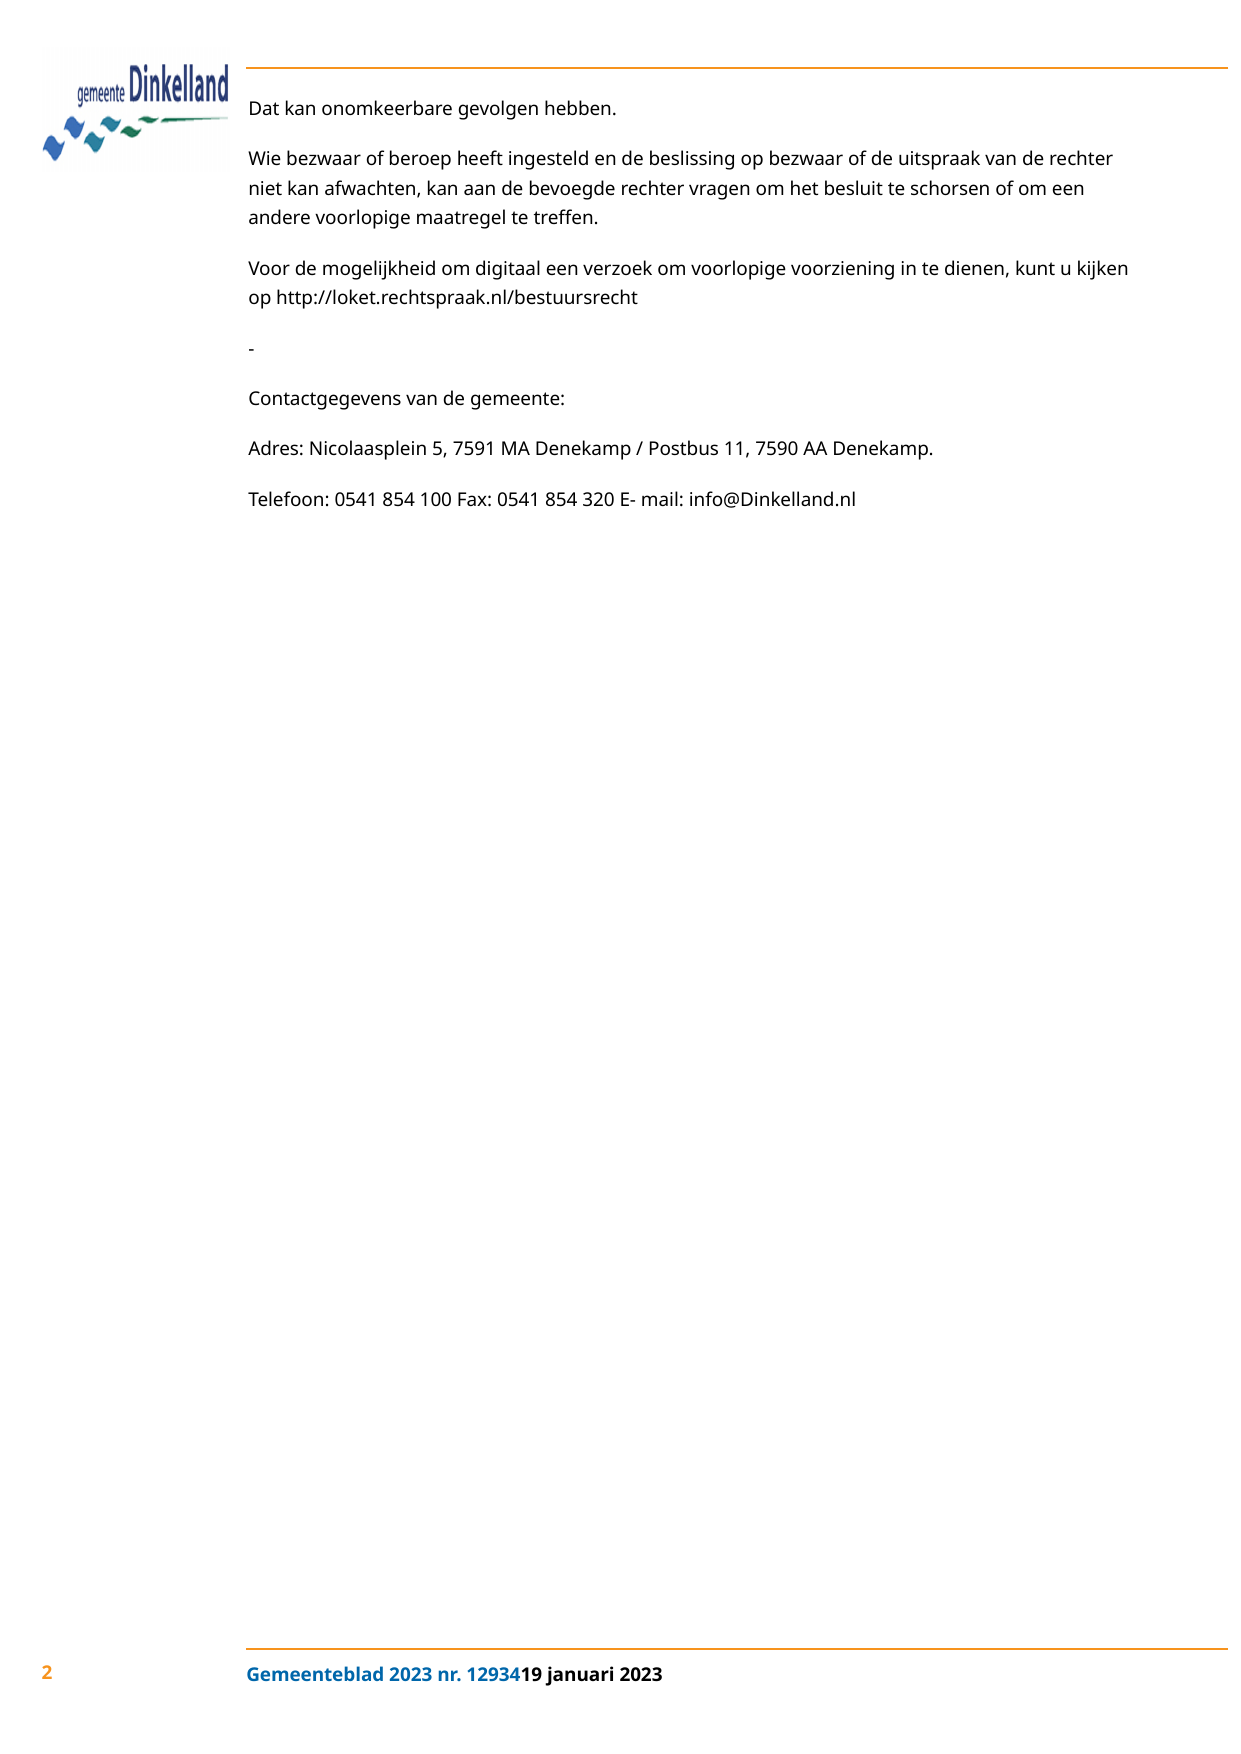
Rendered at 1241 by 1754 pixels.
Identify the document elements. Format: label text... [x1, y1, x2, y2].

text Voor de mogelijkheid om digitaal een verzoek om voorlopige voorziening in te dienen, kunt u kijken op http://loket.rechtspraak.nl/bestuursrecht [248, 255, 1152, 310]
text Dat kan onomkeerbare gevolgen hebben. [248, 95, 1152, 121]
text - [248, 335, 1152, 361]
text Adres: Nicolaasplein 5, 7591 MA Denekamp / Postbus 11, 7590 AA Denekamp. [248, 436, 1152, 461]
text Wie bezwaar of beroep heeft ingesteld en de beslissing op bezwaar of de uitspraak van de rechter niet kan afwachten, kan aan de bevoegde rechter vragen om het besluit te schorsen of om een andere voorlopige maatregel te treffen. [248, 145, 1152, 230]
picture [41, 47, 231, 172]
text Contactgegevens van de gemeente: [248, 385, 1152, 411]
text Telefoon: 0541 854 100 Fax: 0541 854 320 E- mail: info@Dinkelland.nl [248, 486, 1152, 512]
